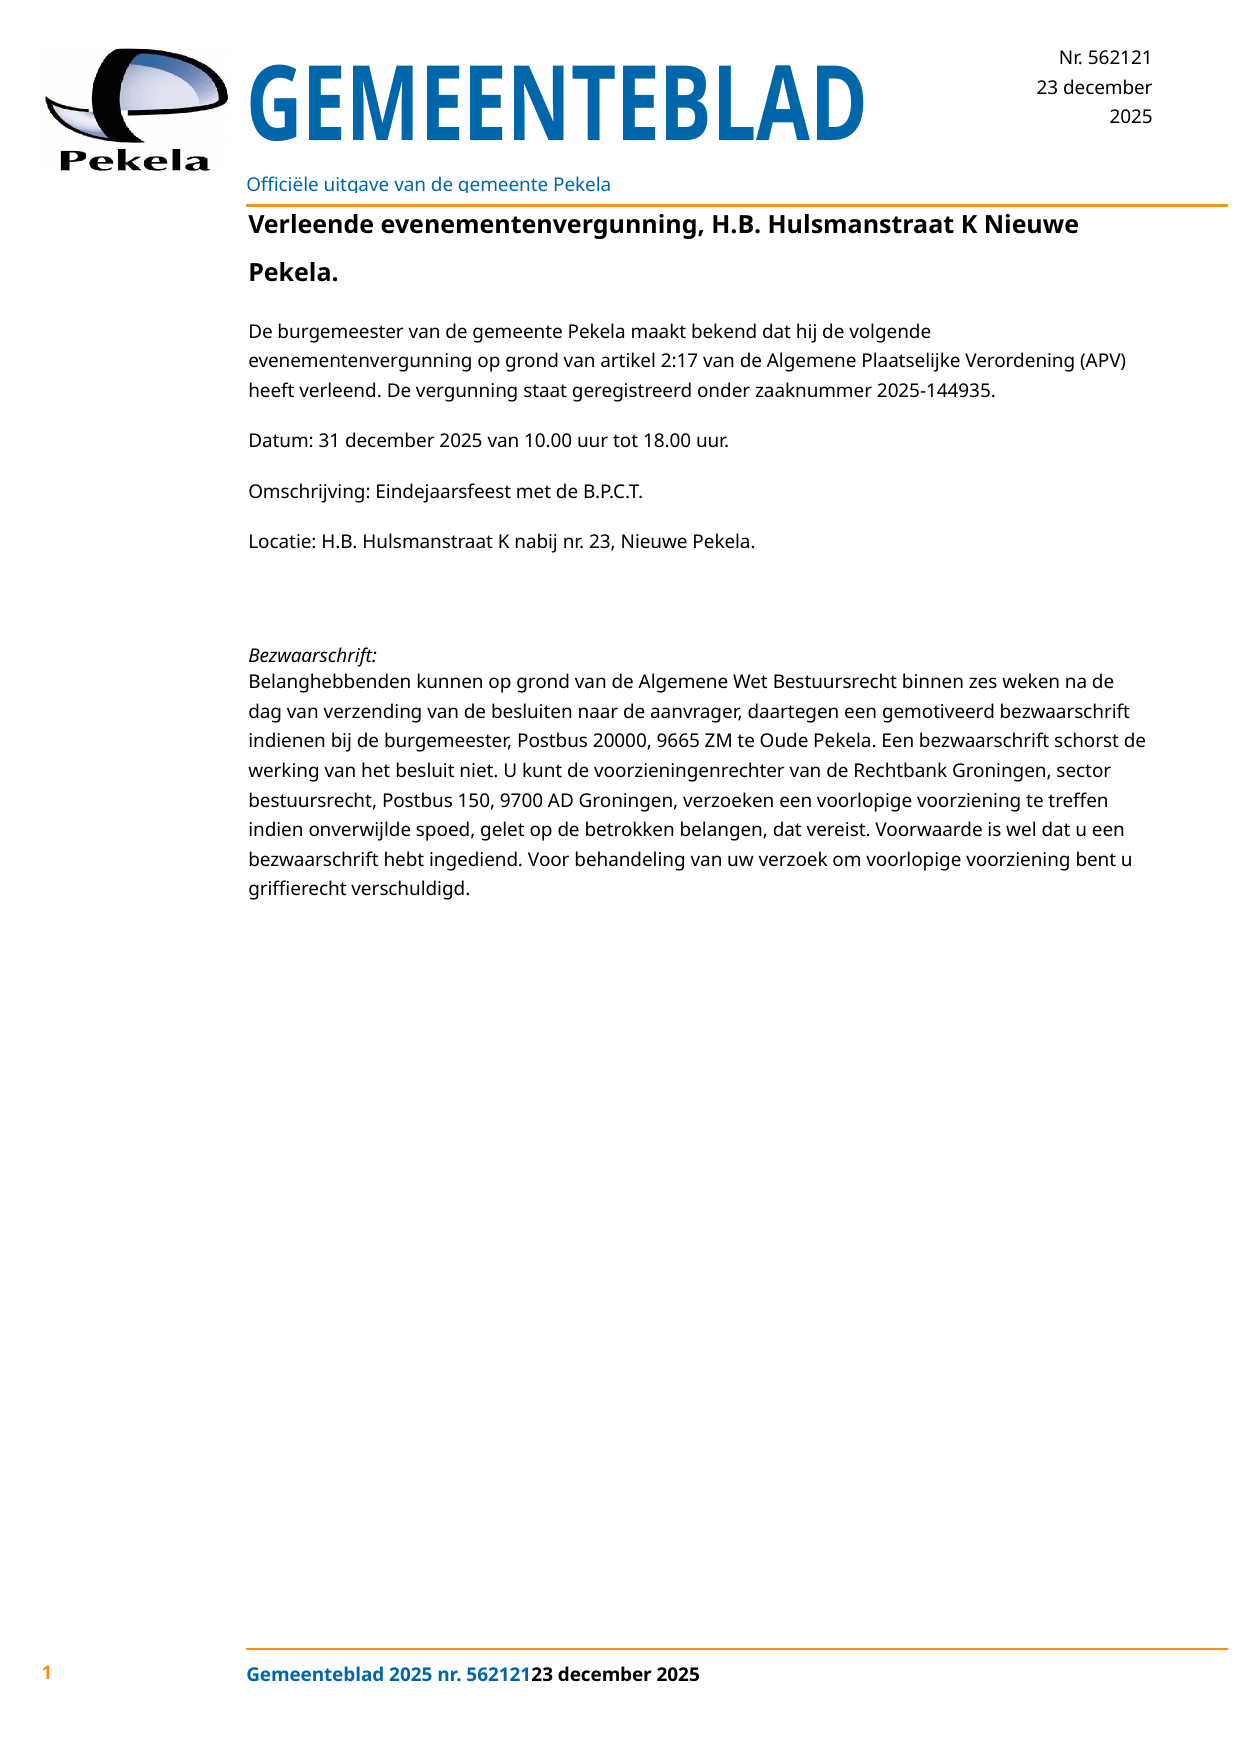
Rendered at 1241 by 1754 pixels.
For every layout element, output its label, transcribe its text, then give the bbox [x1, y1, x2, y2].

text Bezwaarschrift: [248, 643, 1152, 668]
text Omschrijving: Eindejaarsfeest met de B.P.C.T. [248, 478, 1152, 504]
text Belanghebbenden kunnen op grond van de Algemene Wet Bestuursrecht binnen zes weken na de dag van verzending van de besluiten naar de aanvrager, daartegen een gemotiveerd bezwaarschrift indienen bij de burgemeester, Postbus 20000, 9665 ZM te Oude Pekela. Een bezwaarschrift schorst de werking van het besluit niet. U kunt de voorzieningenrechter van de Rechtbank Groningen, sector bestuursrecht, Postbus 150, 9700 AD Groningen, verzoeken een voorlopige voorziening te treffen indien onverwijlde spoed, gelet op de betrokken belangen, dat vereist. Voorwaarde is wel dat u een bezwaarschrift hebt ingediend. Voor behandeling van uw verzoek om voorlopige voorziening bent u griffierecht verschuldigd. [248, 668, 1152, 901]
picture [41, 47, 231, 172]
text Locatie: H.B. Hulsmanstraat K nabij nr. 23, Nieuwe Pekela. [248, 528, 1152, 554]
text De burgemeester van de gemeente Pekela maakt bekend dat hij de volgende evenementenvergunning op grond van artikel 2:17 van de Algemene Plaatselijke Verordening (APV) heeft verleend. De vergunning staat geregistreerd onder zaaknummer 2025-144935. [248, 318, 1152, 403]
text Datum: 31 december 2025 van 10.00 uur tot 18.00 uur. [248, 427, 1152, 453]
text Verleende evenementenvergunning, H.B. Hulsmanstraat K Nieuwe Pekela. [248, 207, 1152, 288]
